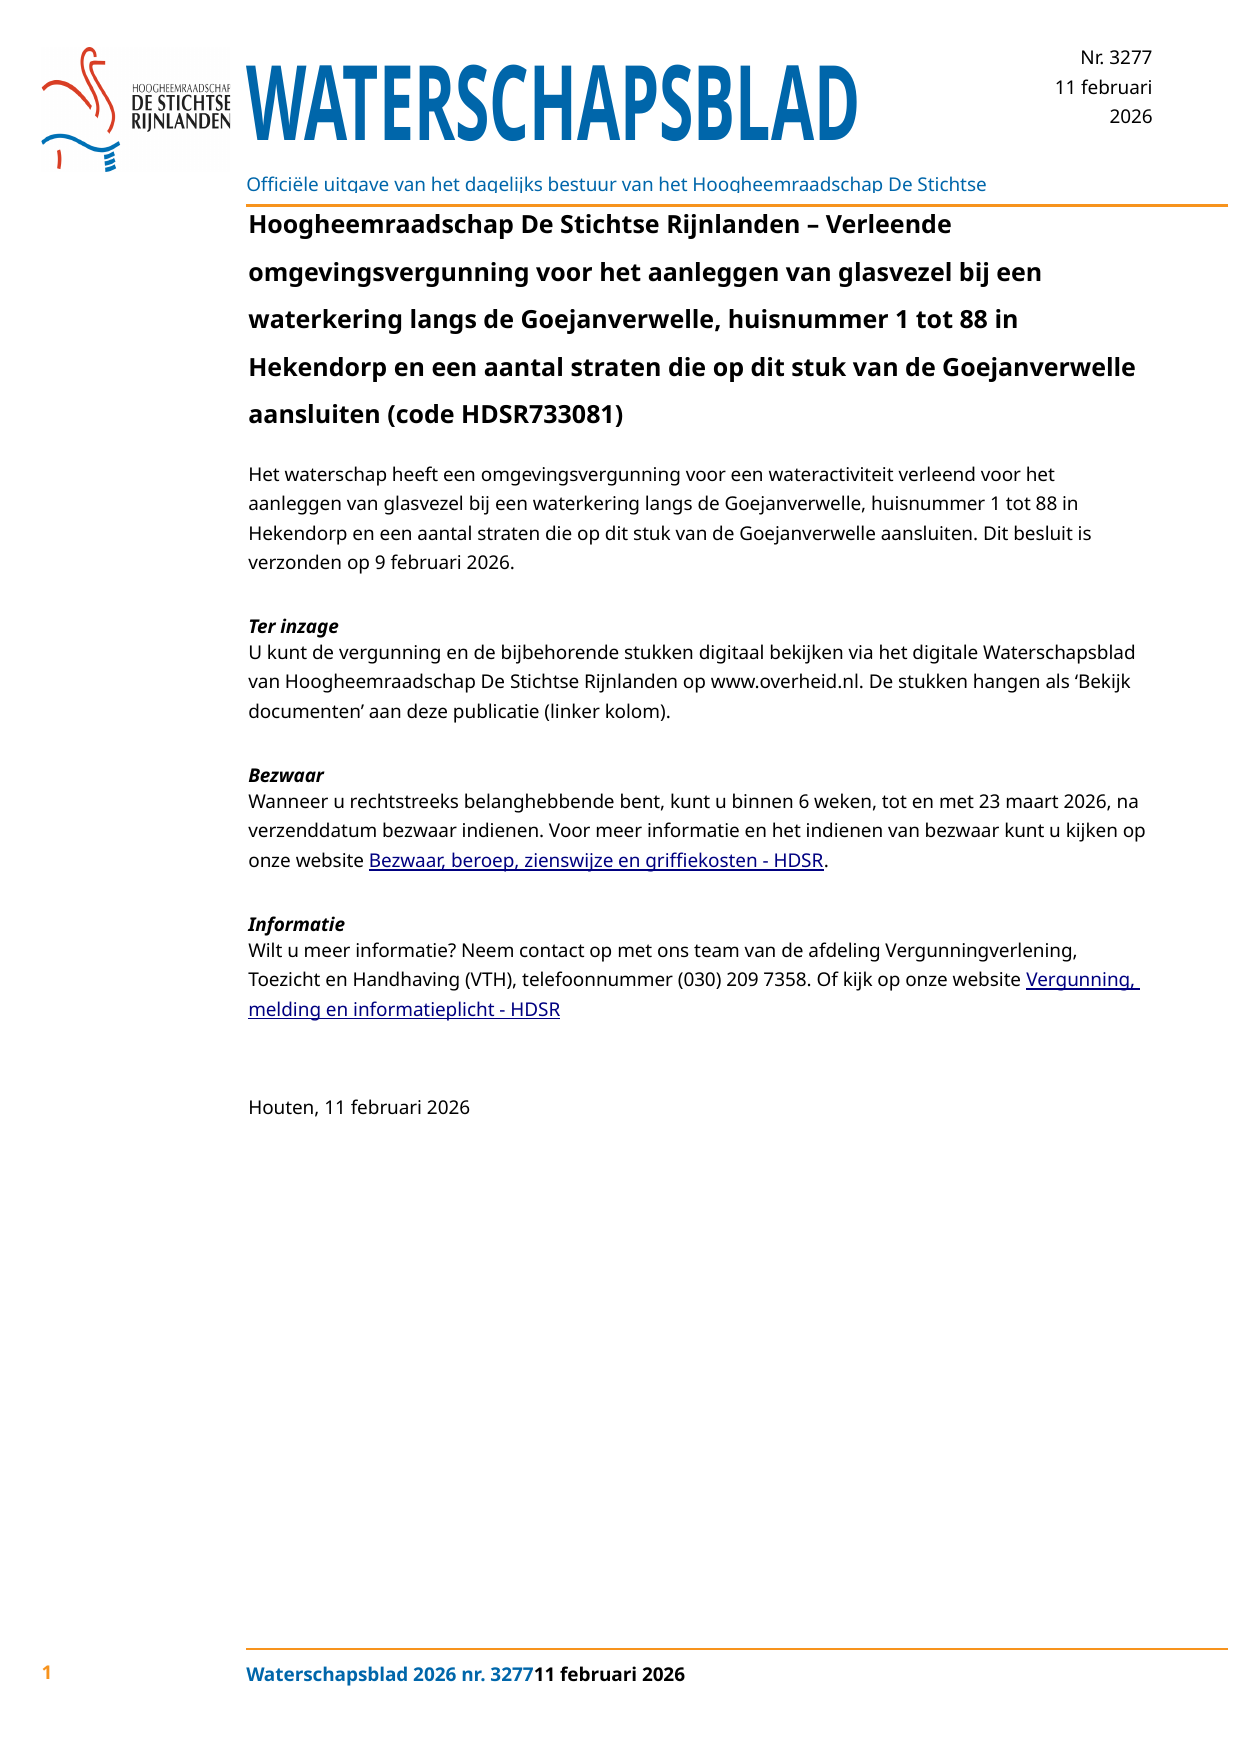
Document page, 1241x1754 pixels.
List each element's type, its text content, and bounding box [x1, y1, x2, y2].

text Wanneer u rechtstreeks belanghebbende bent, kunt u binnen 6 weken, tot en met 23 maart 2026, na verzenddatum bezwaar indienen. Voor meer informatie en het indienen van bezwaar kunt u kijken op onze website Bezwaar, beroep, zienswijze en griffiekosten - HDSR. [248, 788, 1152, 873]
text U kunt de vergunning en de bijbehorende stukken digitaal bekijken via het digitale Waterschapsblad van Hoogheemraadschap De Stichtse Rijnlanden op www.overheid.nl. De stukken hangen als ‘Bekijk documenten’ aan deze publicatie (linker kolom). [248, 639, 1152, 724]
text Ter inzage [248, 613, 1152, 639]
text Hoogheemraadschap De Stichtse Rijnlanden – Verleende omgevingsvergunning voor het aanleggen van glasvezel bij een waterkering langs de Goejanverwelle, huisnummer 1 tot 88 in Hekendorp en een aantal straten die op dit stuk van de Goejanverwelle aansluiten (code HDSR733081) [248, 207, 1152, 431]
text Houten, 11 februari 2026 [248, 1094, 1152, 1120]
text Wilt u meer informatie? Neem contact op met ons team van de afdeling Vergunningverlening, Toezicht en Handhaving (VTH), telefoonnummer (030) 209 7358. Of kijk op onze website Vergunning, melding en informatieplicht - HDSR [248, 937, 1152, 1022]
text Informatie [248, 911, 1152, 937]
picture [41, 47, 231, 172]
text Bezwaar [248, 762, 1152, 788]
text Het waterschap heeft een omgevingsvergunning voor een wateractiviteit verleend voor het aanleggen van glasvezel bij een waterkering langs de Goejanverwelle, huisnummer 1 tot 88 in Hekendorp en een aantal straten die op dit stuk van de Goejanverwelle aansluiten. Dit besluit is verzonden op 9 februari 2026. [248, 461, 1152, 575]
